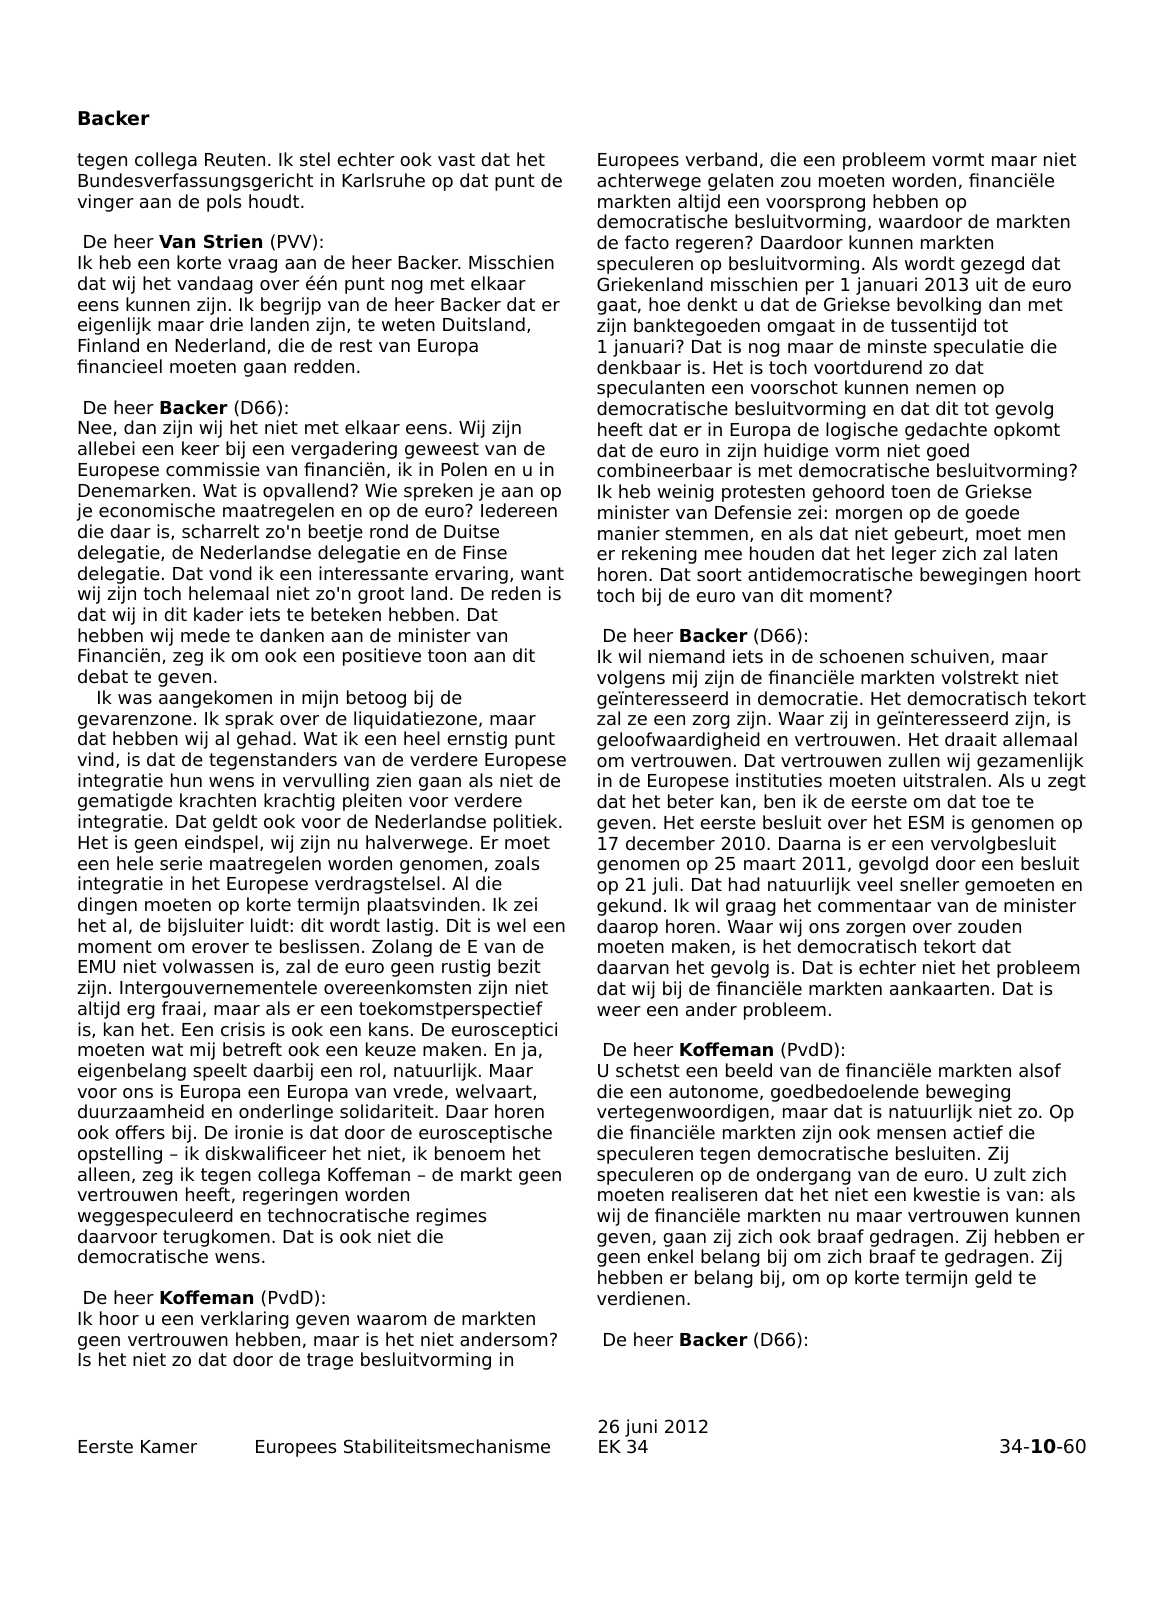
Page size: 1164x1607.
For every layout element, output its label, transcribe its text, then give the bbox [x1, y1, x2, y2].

text De heer Backer (D66): [596, 626, 1087, 647]
text Nee, dan zijn wij het niet met elkaar eens. Wij zijn allebei een keer bij een vergadering geweest van de Europese commissie van financiën, ik in Polen en u in Denemarken. Wat is opvallend? Wie spreken je aan op je economische maatregelen en op de euro? Iedereen die daar is, scharrelt zo'n beetje rond de Duitse delegatie, de Nederlandse delegatie en de Finse delegatie. Dat vond ik een interessante ervaring, want wij zijn toch helemaal niet zo'n groot land. De reden is dat wij in dit kader iets te beteken hebben. Dat hebben wij mede te danken aan de minister van Financiën, zeg ik om ook een positieve toon aan dit debat te geven. [77, 418, 567, 688]
text De heer Koffeman (PvdD): [77, 1288, 567, 1309]
text U schetst een beeld van de financiële markten alsof die een autonome, goedbedoelende beweging vertegenwoordigen, maar dat is natuurlijk niet zo. Op die financiële markten zijn ook mensen actief die speculeren tegen democratische besluiten. Zij speculeren op de ondergang van de euro. U zult zich moeten realiseren dat het niet een kwestie is van: als wij de financiële markten nu maar vertrouwen kunnen geven, gaan zij zich ook braaf gedragen. Zij hebben er geen enkel belang bij om zich braaf te gedragen. Zij hebben er belang bij, om op korte termijn geld te verdienen. [596, 1061, 1087, 1309]
text Ik was aangekomen in mijn betoog bij de gevarenzone. Ik sprak over de liquidatiezone, maar dat hebben wij al gehad. Wat ik een heel ernstig punt vind, is dat de tegenstanders van de verdere Europese integratie hun wens in vervulling zien gaan als niet de gematigde krachten krachtig pleiten voor verdere integratie. Dat geldt ook voor de Nederlandse politiek. Het is geen eindspel, wij zijn nu halverwege. Er moet een hele serie maatregelen worden genomen, zoals integratie in het Europese verdragstelsel. Al die dingen moeten op korte termijn plaatsvinden. Ik zei het al, de bijsluiter luidt: dit wordt lastig. Dit is wel een moment om erover te beslissen. Zolang de E van de EMU niet volwassen is, zal de euro geen rustig bezit zijn. Intergouvernementele overeenkomsten zijn niet altijd erg fraai, maar als er een toekomstperspectief is, kan het. Een crisis is ook een kans. De eurosceptici moeten wat mij betreft ook een keuze maken. En ja, eigenbelang speelt daarbij een rol, natuurlijk. Maar voor ons is Europa een Europa van vrede, welvaart, duurzaamheid en onderlinge solidariteit. Daar horen ook offers bij. De ironie is dat door de eurosceptische opstelling – ik diskwalificeer het niet, ik benoem het alleen, zeg ik tegen collega Koffeman – de markt geen vertrouwen heeft, regeringen worden weggespeculeerd en technocratische regimes daarvoor terugkomen. Dat is ook niet die democratische wens. [77, 688, 567, 1268]
text Ik heb een korte vraag aan de heer Backer. Misschien dat wij het vandaag over één punt nog met elkaar eens kunnen zijn. Ik begrijp van de heer Backer dat er eigenlijk maar drie landen zijn, te weten Duitsland, Finland en Nederland, die de rest van Europa financieel moeten gaan redden. [77, 253, 567, 377]
text Ik wil niemand iets in de schoenen schuiven, maar volgens mij zijn de financiële markten volstrekt niet geïnteresseerd in democratie. Het democratisch tekort zal ze een zorg zijn. Waar zij in geïnteresseerd zijn, is geloofwaardigheid en vertrouwen. Het draait allemaal om vertrouwen. Dat vertrouwen zullen wij gezamenlijk in de Europese instituties moeten uitstralen. Als u zegt dat het beter kan, ben ik de eerste om dat toe te geven. Het eerste besluit over het ESM is genomen op 17 december 2010. Daarna is er een vervolgbesluit genomen op 25 maart 2011, gevolgd door een besluit op 21 juli. Dat had natuurlijk veel sneller gemoeten en gekund. Ik wil graag het commentaar van de minister daarop horen. Waar wij ons zorgen over zouden moeten maken, is het democratisch tekort dat daarvan het gevolg is. Dat is echter niet het probleem dat wij bij de financiële markten aankaarten. Dat is weer een ander probleem. [596, 647, 1087, 1020]
text De heer Backer (D66): [596, 1329, 1087, 1350]
text De heer Koffeman (PvdD): [596, 1040, 1087, 1061]
text Europees verband, die een probleem vormt maar niet achterwege gelaten zou moeten worden, financiële markten altijd een voorsprong hebben op democratische besluitvorming, waardoor de markten de facto regeren? Daardoor kunnen markten speculeren op besluitvorming. Als wordt gezegd dat Griekenland misschien per 1 januari 2013 uit de euro gaat, hoe denkt u dat de Griekse bevolking dan met zijn banktegoeden omgaat in de tussentijd tot 1 januari? Dat is nog maar de minste speculatie die denkbaar is. Het is toch voortdurend zo dat speculanten een voorschot kunnen nemen op democratische besluitvorming en dat dit tot gevolg heeft dat er in Europa de logische gedachte opkomt dat de euro in zijn huidige vorm niet goed combineerbaar is met democratische besluitvorming? Ik heb weinig protesten gehoord toen de Griekse minister van Defensie zei: morgen op de goede manier stemmen, en als dat niet gebeurt, moet men er rekening mee houden dat het leger zich zal laten horen. Dat soort antidemocratische bewegingen hoort toch bij de euro van dit moment? [596, 150, 1087, 606]
text De heer Backer (D66): [77, 397, 567, 418]
text tegen collega Reuten. Ik stel echter ook vast dat het Bundesverfassungsgericht in Karlsruhe op dat punt de vinger aan de pols houdt. [77, 150, 567, 212]
text De heer Van Strien (PVV): [77, 232, 567, 253]
text Ik hoor u een verklaring geven waarom de markten geen vertrouwen hebben, maar is het niet andersom? Is het niet zo dat door de trage besluitvorming in [77, 1309, 567, 1371]
